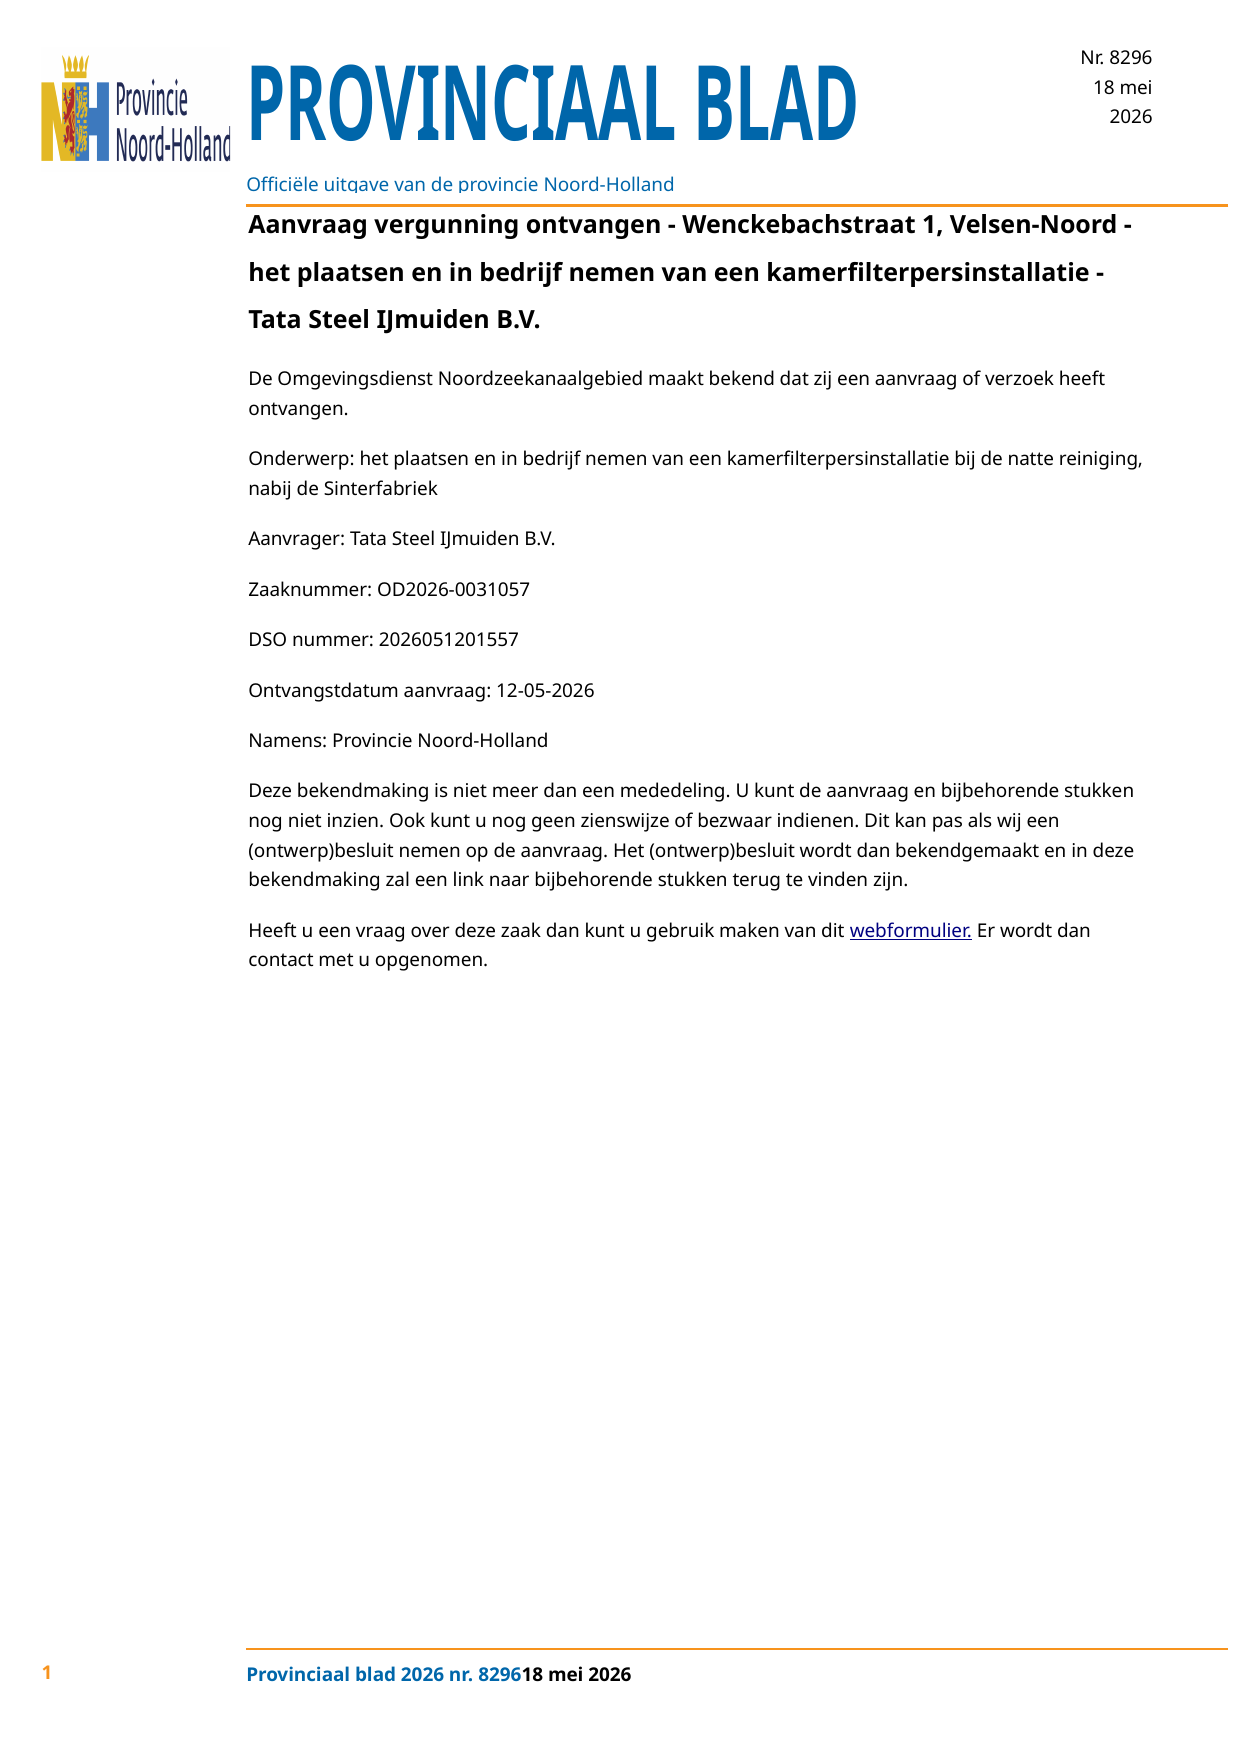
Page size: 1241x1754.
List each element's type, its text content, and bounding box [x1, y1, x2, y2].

text Deze bekendmaking is niet meer dan een mededeling. U kunt de aanvraag en bijbehorende stukken nog niet inzien. Ook kunt u nog geen zienswijze of bezwaar indienen. Dit kan pas als wij een (ontwerp)besluit nemen op de aanvraag. Het (ontwerp)besluit wordt dan bekendgemaakt en in deze bekendmaking zal een link naar bijbehorende stukken terug te vinden zijn. [248, 778, 1152, 892]
text Aanvraag vergunning ontvangen - Wenckebachstraat 1, Velsen-Noord - het plaatsen en in bedrijf nemen van een kamerfilterpersinstallatie - Tata Steel IJmuiden B.V. [248, 207, 1152, 336]
text Onderwerp: het plaatsen en in bedrijf nemen van een kamerfilterpersinstallatie bij de natte reiniging, nabij de Sinterfabriek [248, 446, 1152, 501]
text Zaaknummer: OD2026-0031057 [248, 576, 1152, 602]
text Heeft u een vraag over deze zaak dan kunt u gebruik maken van dit webformulier. Er wordt dan contact met u opgenomen. [248, 917, 1152, 972]
text DSO nummer: 2026051201557 [248, 626, 1152, 652]
text De Omgevingsdienst Noordzeekanaalgebied maakt bekend dat zij een aanvraag of verzoek heeft ontvangen. [248, 366, 1152, 421]
text Ontvangstdatum aanvraag: 12-05-2026 [248, 677, 1152, 702]
picture [41, 47, 231, 172]
text Namens: Provincie Noord-Holland [248, 727, 1152, 753]
text Aanvrager: Tata Steel IJmuiden B.V. [248, 526, 1152, 551]
